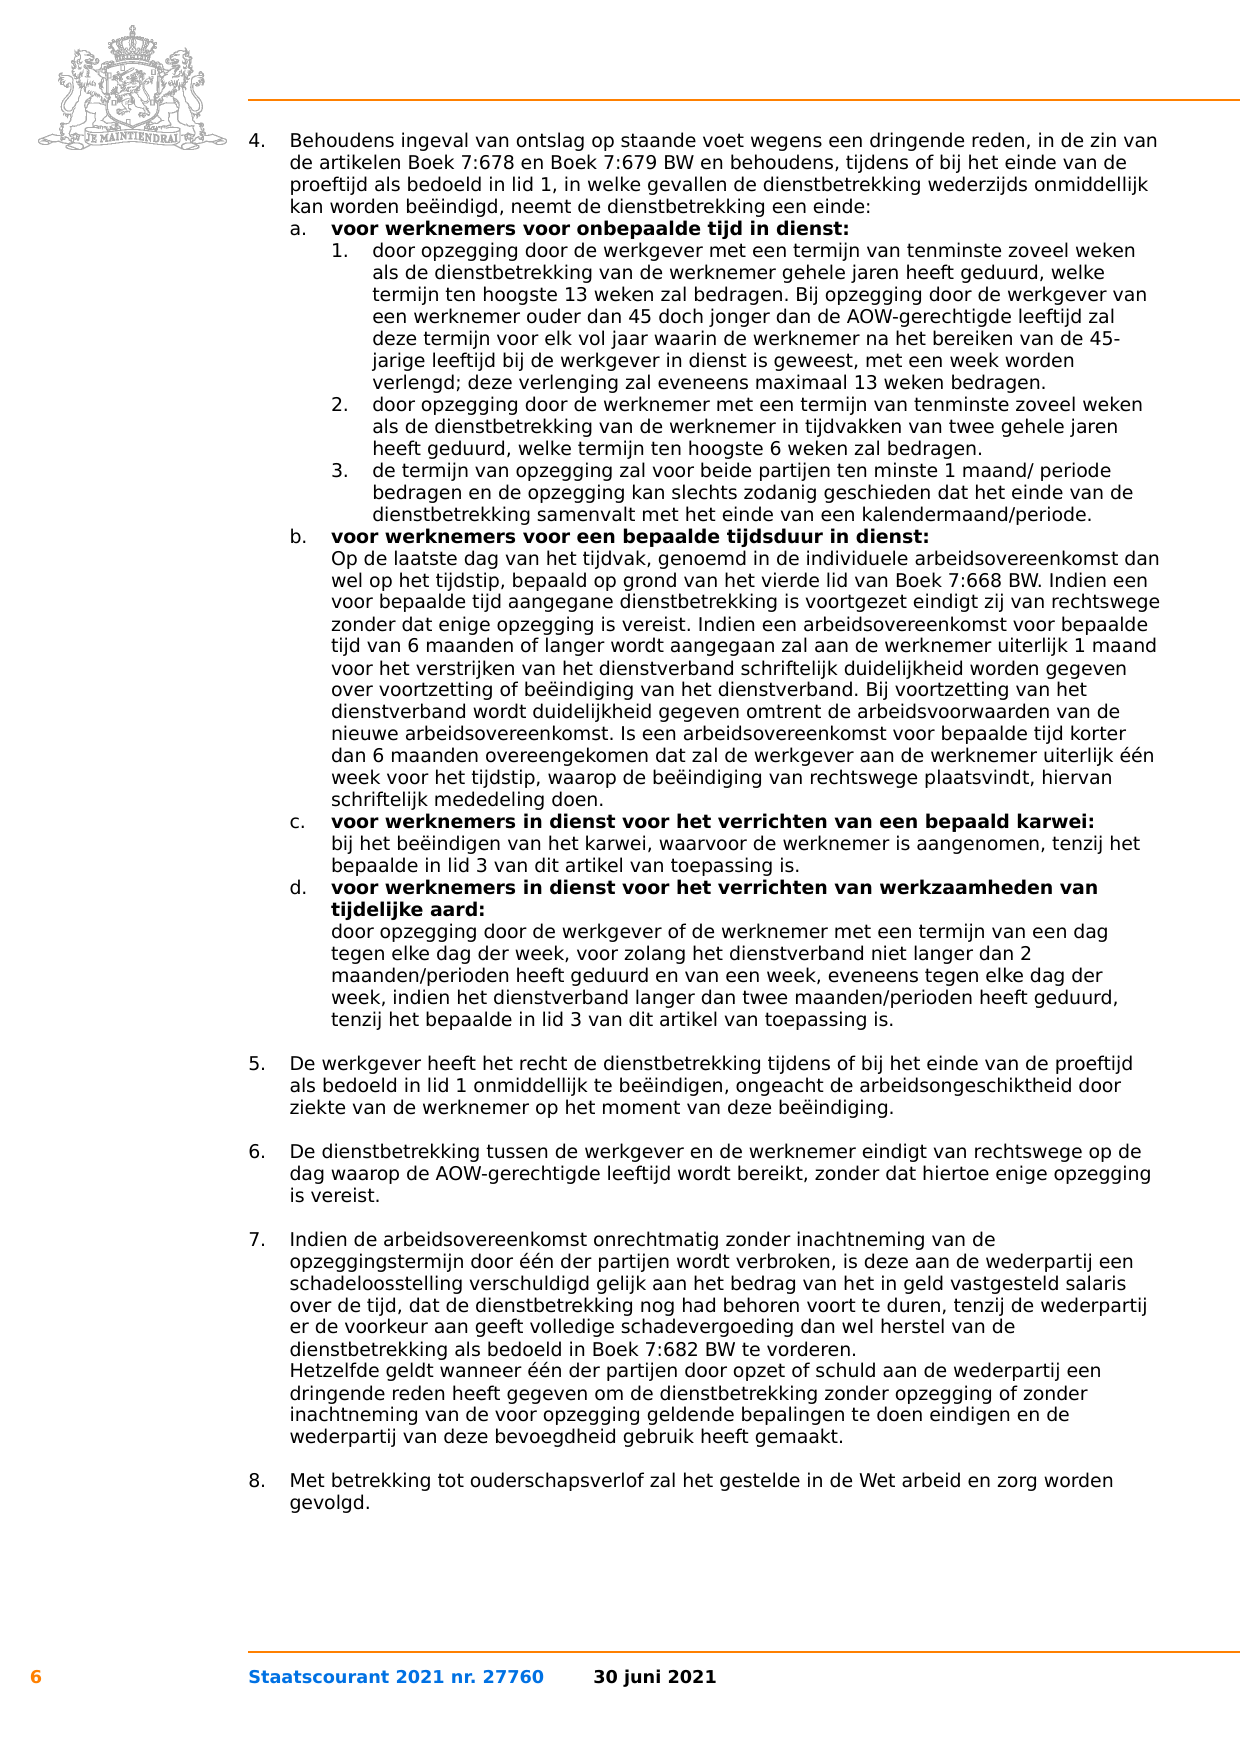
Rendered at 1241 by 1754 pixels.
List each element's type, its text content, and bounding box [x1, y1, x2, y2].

text bij het beëindigen van het karwei, waarvoor de werknemer is aangenomen, tenzij het bepaalde in lid 3 van dit artikel van toepassing is. [331, 833, 1163, 877]
text 1. door opzegging door de werkgever met een termijn van tenminste zoveel weken als de dienstbetrekking van de werknemer gehele jaren heeft geduurd, welke termijn ten hoogste 13 weken zal bedragen. Bij opzegging door de werkgever van een werknemer ouder dan 45 doch jonger dan de AOW-gerechtigde leeftijd zal deze termijn voor elk vol jaar waarin de werknemer na het bereiken van de 45-jarige leeftijd bij de werkgever in dienst is geweest, met een week worden verlengd; deze verlenging zal eveneens maximaal 13 weken bedragen. [331, 240, 1163, 394]
text 8. Met betrekking tot ouderschapsverlof zal het gestelde in de Wet arbeid en zorg worden gevolgd. [248, 1470, 1163, 1514]
text b. voor werknemers voor een bepaalde tijdsduur in dienst: [289, 526, 1163, 547]
text 6. De dienstbetrekking tussen de werkgever en de werknemer eindigt van rechtswege op de dag waarop de AOW-gerechtigde leeftijd wordt bereikt, zonder dat hiertoe enige opzegging is vereist. [248, 1141, 1163, 1207]
text c. voor werknemers in dienst voor het verrichten van een bepaald karwei: [289, 811, 1163, 833]
text 5. De werkgever heeft het recht de dienstbetrekking tijdens of bij het einde van de proeftijd als bedoeld in lid 1 onmiddellijk te beëindigen, ongeacht de arbeidsongeschiktheid door ziekte van de werknemer op het moment van deze beëindiging. [248, 1053, 1163, 1119]
text d. voor werknemers in dienst voor het verrichten van werkzaamheden van tijdelijke aard: [289, 877, 1163, 921]
text Op de laatste dag van het tijdvak, genoemd in de individuele arbeidsovereenkomst dan wel op het tijdstip, bepaald op grond van het vierde lid van Boek 7:668 BW. Indien een voor bepaalde tijd aangegane dienstbetrekking is voortgezet eindigt zij van rechtswege zonder dat enige opzegging is vereist. Indien een arbeidsovereenkomst voor bepaalde tijd van 6 maanden of langer wordt aangegaan zal aan de werknemer uiterlijk 1 maand voor het verstrijken van het dienstverband schriftelijk duidelijkheid worden gegeven over voortzetting of beëindiging van het dienstverband. Bij voortzetting van het dienstverband wordt duidelijkheid gegeven omtrent de arbeidsvoorwaarden van de nieuwe arbeidsovereenkomst. Is een arbeidsovereenkomst voor bepaalde tijd korter dan 6 maanden overeengekomen dat zal de werkgever aan de werknemer uiterlijk één week voor het tijdstip, waarop de beëindiging van rechtswege plaatsvindt, hiervan schriftelijk mededeling doen. [331, 547, 1163, 811]
text a. voor werknemers voor onbepaalde tijd in dienst: [289, 218, 1163, 240]
text 2. door opzegging door de werknemer met een termijn van tenminste zoveel weken als de dienstbetrekking van de werknemer in tijdvakken van twee gehele jaren heeft geduurd, welke termijn ten hoogste 6 weken zal bedragen. [331, 394, 1163, 459]
text 4. Behoudens ingeval van ontslag op staande voet wegens een dringende reden, in de zin van de artikelen Boek 7:678 en Boek 7:679 BW en behoudens, tijdens of bij het einde van de proeftijd als bedoeld in lid 1, in welke gevallen de dienstbetrekking wederzijds onmiddellijk kan worden beëindigd, neemt de dienstbetrekking een einde: [248, 130, 1163, 218]
text Hetzelfde geldt wanneer één der partijen door opzet of schuld aan de wederpartij een dringende reden heeft gegeven om de dienstbetrekking zonder opzegging of zonder inachtneming van de voor opzegging geldende bepalingen te doen eindigen en de wederpartij van deze bevoegdheid gebruik heeft gemaakt. [289, 1360, 1163, 1448]
text door opzegging door de werkgever of de werknemer met een termijn van een dag tegen elke dag der week, voor zolang het dienstverband niet langer dan 2 maanden/perioden heeft geduurd en van een week, eveneens tegen elke dag der week, indien het dienstverband langer dan twee maanden/perioden heeft geduurd, tenzij het bepaalde in lid 3 van dit artikel van toepassing is. [331, 921, 1163, 1031]
text 3. de termijn van opzegging zal voor beide partijen ten minste 1 maand/ periode bedragen en de opzegging kan slechts zodanig geschieden dat het einde van de dienstbetrekking samenvalt met het einde van een kalendermaand/periode. [331, 459, 1163, 526]
picture [38, 25, 227, 150]
text 7. Indien de arbeidsovereenkomst onrechtmatig zonder inachtneming van de opzeggingstermijn door één der partijen wordt verbroken, is deze aan de wederpartij een schadeloosstelling verschuldigd gelijk aan het bedrag van het in geld vastgesteld salaris over de tijd, dat de dienstbetrekking nog had behoren voort te duren, tenzij de wederpartij er de voorkeur aan geeft volledige schadevergoeding dan wel herstel van de dienstbetrekking als bedoeld in Boek 7:682 BW te vorderen. [248, 1228, 1163, 1360]
